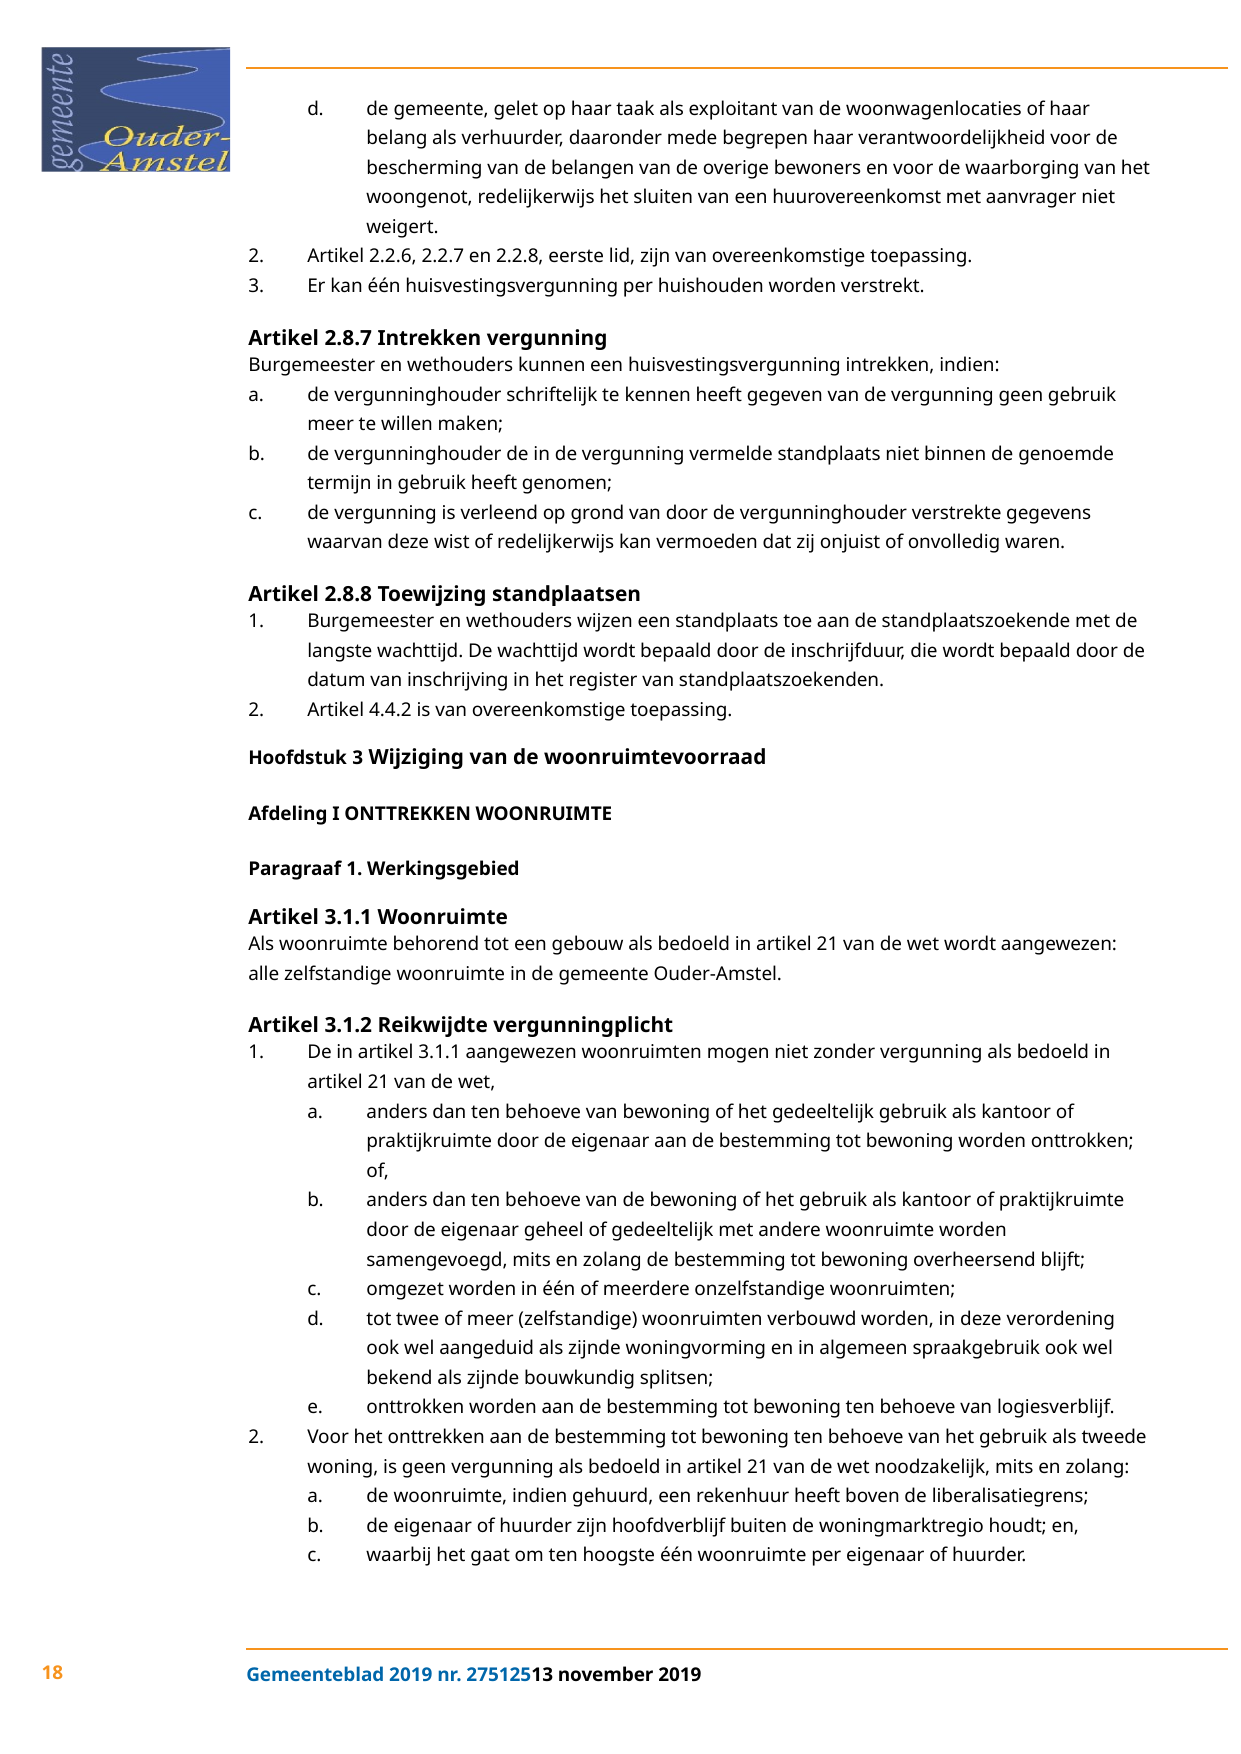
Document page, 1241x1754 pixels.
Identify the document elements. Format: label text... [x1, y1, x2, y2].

list de woonruimte, indien gehuurd, een rekenhuur heeft boven de liberalisatiegrens; [307, 1482, 1152, 1508]
list omgezet worden in één of meerdere onzelfstandige woonruimten; [307, 1275, 1152, 1301]
list tot twee of meer (zelfstandige) woonruimten verbouwd worden, in deze verordening ook wel aangeduid als zijnde woningvorming en in algemeen spraakgebruik ook wel bekend als zijnde bouwkundig splitsen; [307, 1305, 1152, 1390]
list Artikel 4.4.2 is van overeenkomstige toepassing. [248, 696, 1152, 722]
text Als woonruimte behorend tot een gebouw als bedoeld in artikel 21 van de wet wordt aangewezen: alle zelfstandige woonruimte in de gemeente Ouder-Amstel. [248, 930, 1152, 986]
text Burgemeester en wethouders kunnen een huisvestingsvergunning intrekken, indien: [248, 351, 1152, 377]
list anders dan ten behoeve van de bewoning of het gebruik als kantoor of praktijkruimte door de eigenaar geheel of gedeeltelijk met andere woonruimte worden samengevoegd, mits en zolang de bestemming tot bewoning overheersend blijft; [307, 1187, 1152, 1271]
list Er kan één huisvestingsvergunning per huishouden worden verstrekt. [248, 272, 1152, 298]
text Artikel 2.8.7 Intrekken vergunning [248, 323, 1152, 351]
text Hoofdstuk 3 Wijziging van de woonruimtevoorraad [248, 742, 1152, 770]
list de vergunning is verleend op grond van door de vergunninghouder verstrekte gegevens waarvan deze wist of redelijkerwijs kan vermoeden dat zij onjuist of onvolledig waren. [248, 499, 1152, 554]
list waarbij het gaat om ten hoogste één woonruimte per eigenaar of huurder. [307, 1542, 1152, 1567]
list Artikel 2.2.6, 2.2.7 en 2.2.8, eerste lid, zijn van overeenkomstige toepassing. [248, 243, 1152, 268]
list De in artikel 3.1.1 aangewezen woonruimten mogen niet zonder vergunning als bedoeld in artikel 21 van de wet, [248, 1039, 1152, 1094]
text Paragraaf 1. Werkingsgebied [248, 855, 1152, 881]
list de vergunninghouder schriftelijk te kennen heeft gegeven van de vergunning geen gebruik meer te willen maken; [248, 381, 1152, 436]
text Artikel 3.1.2 Reikwijdte vergunningplicht [248, 1010, 1152, 1039]
text Artikel 2.8.8 Toewijzing standplaatsen [248, 579, 1152, 607]
list Burgemeester en wethouders wijzen een standplaats toe aan de standplaatszoekende met de langste wachttijd. De wachttijd wordt bepaald door de inschrijfduur, die wordt bepaald door de datum van inschrijving in het register van standplaatszoekenden. [248, 607, 1152, 692]
list de eigenaar of huurder zijn hoofdverblijf buiten de woningmarktregio houdt; en, [307, 1512, 1152, 1538]
list de gemeente, gelet op haar taak als exploitant van de woonwagenlocaties of haar belang als verhuurder, daaronder mede begrepen haar verantwoordelijkheid voor de bescherming van de belangen van de overige bewoners en voor de waarborging van het woongenot, redelijkerwijs het sluiten van een huurovereenkomst met aanvrager niet weigert. [307, 95, 1152, 239]
list de vergunninghouder de in de vergunning vermelde standplaats niet binnen de genoemde termijn in gebruik heeft genomen; [248, 440, 1152, 495]
text Artikel 3.1.1 Woonruimte [248, 902, 1152, 930]
picture [41, 47, 231, 172]
text Afdeling I ONTTREKKEN WOONRUIMTE [248, 800, 1152, 826]
list Voor het onttrekken aan de bestemming tot bewoning ten behoeve van het gebruik als tweede woning, is geen vergunning als bedoeld in artikel 21 van de wet noodzakelijk, mits en zolang: [248, 1423, 1152, 1478]
list anders dan ten behoeve van bewoning of het gedeeltelijk gebruik als kantoor of praktijkruimte door de eigenaar aan de bestemming tot bewoning worden onttrokken; of, [307, 1098, 1152, 1183]
list onttrokken worden aan de bestemming tot bewoning ten behoeve van logiesverblijf. [307, 1394, 1152, 1419]
